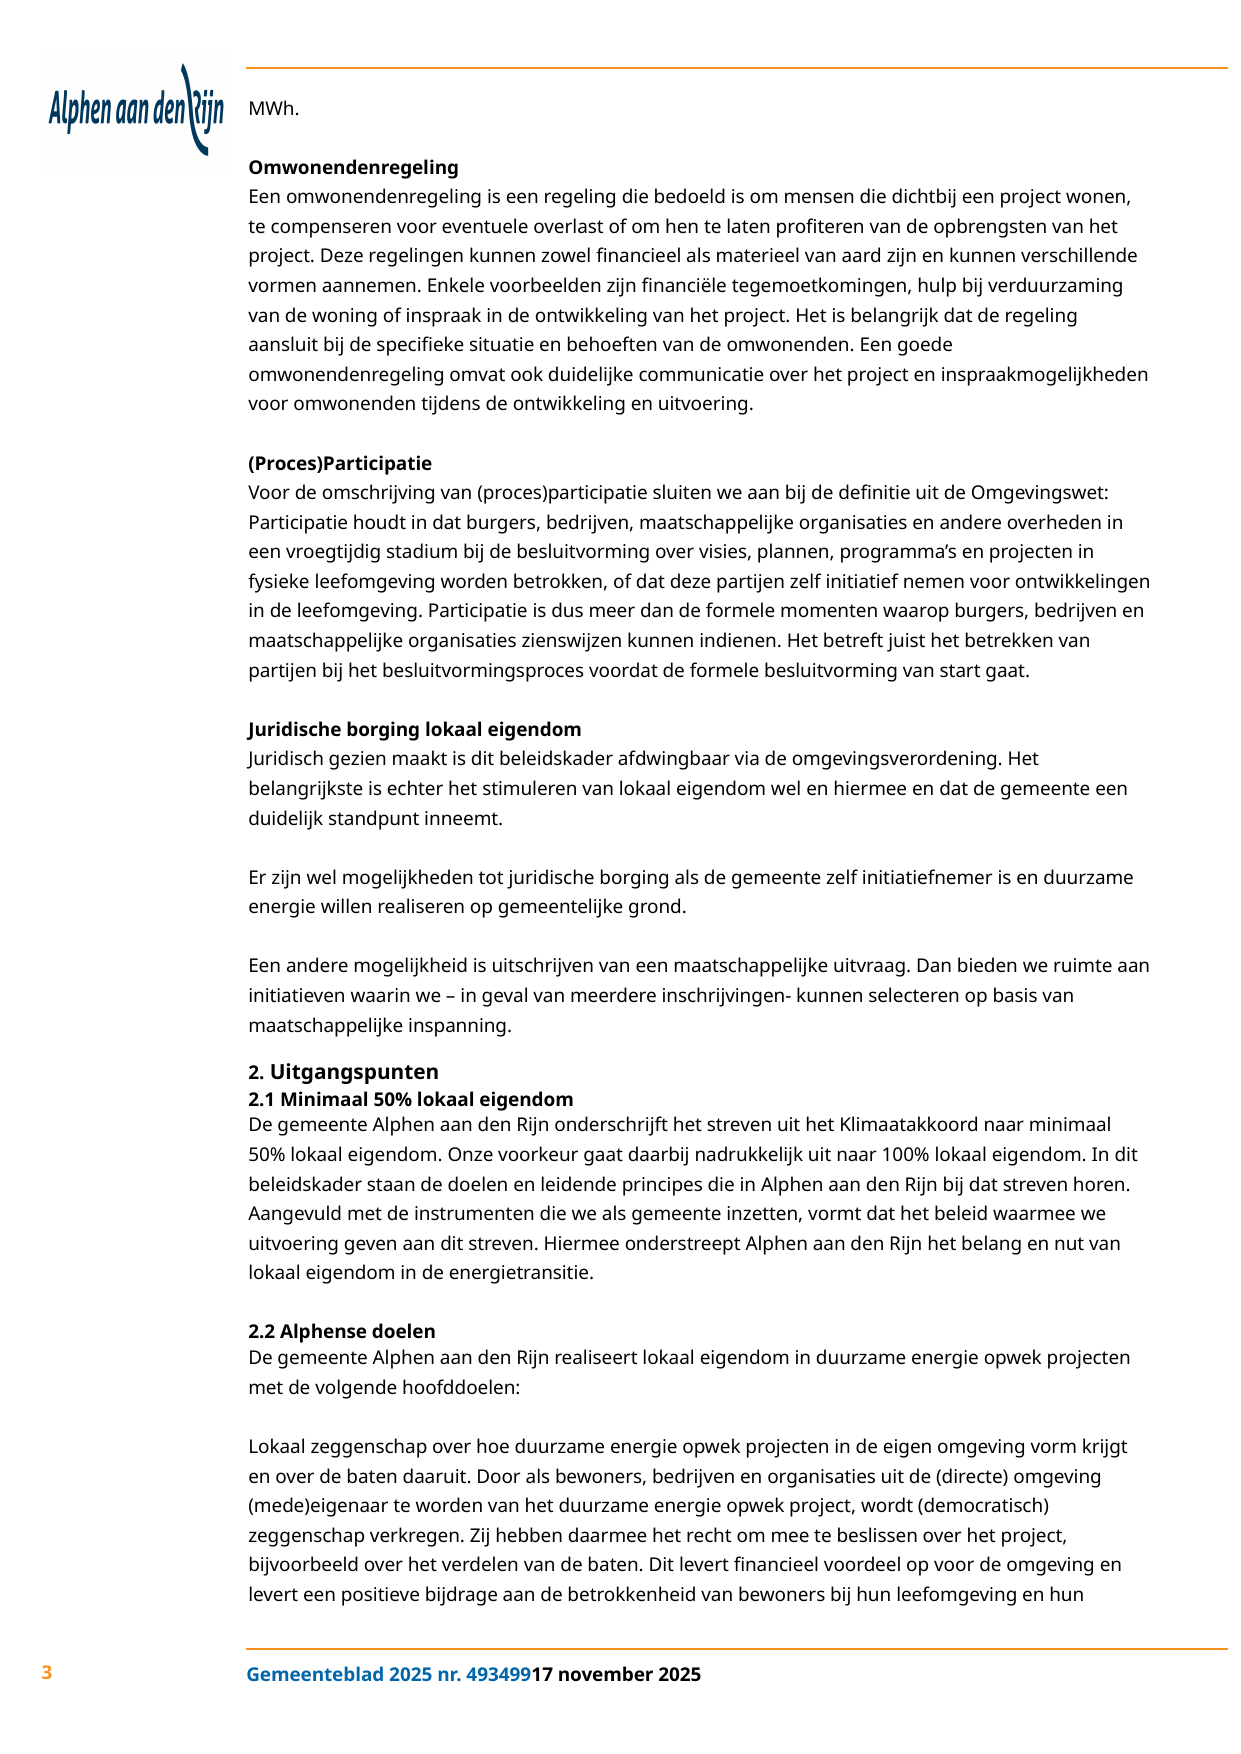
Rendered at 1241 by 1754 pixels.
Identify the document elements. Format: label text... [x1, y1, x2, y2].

text (Proces)Participatie [248, 450, 1152, 476]
text 2. Uitgangspunten [248, 1057, 1152, 1086]
text MWh. [248, 95, 1152, 121]
text Juridische borging lokaal eigendom [248, 716, 1152, 742]
text Voor de omschrijving van (proces)participatie sluiten we aan bij de definitie uit de Omgevingswet: Participatie houdt in dat burgers, bedrijven, maatschappelijke organisaties en andere overheden in een vroegtijdig stadium bij de besluitvorming over visies, plannen, programma’s en projecten in fysieke leefomgeving worden betrokken, of dat deze partijen zelf initiatief nemen voor ontwikkelingen in de leefomgeving. Participatie is dus meer dan de formele momenten waarop burgers, bedrijven en maatschappelijke organisaties zienswijzen kunnen indienen. Het betreft juist het betrekken van partijen bij het besluitvormingsproces voordat de formele besluitvorming van start gaat. [248, 479, 1152, 683]
text Er zijn wel mogelijkheden tot juridische borging als de gemeente zelf initiatiefnemer is en duurzame energie willen realiseren op gemeentelijke grond. [248, 864, 1152, 919]
text Juridisch gezien maakt is dit beleidskader afdwingbaar via de omgevingsverordening. Het belangrijkste is echter het stimuleren van lokaal eigendom wel en hiermee en dat de gemeente een duidelijk standpunt inneemt. [248, 746, 1152, 831]
text Een andere mogelijkheid is uitschrijven van een maatschappelijke uitvraag. Dan bieden we ruimte aan initiatieven waarin we – in geval van meerdere inschrijvingen- kunnen selecteren op basis van maatschappelijke inspanning. [248, 953, 1152, 1038]
text 2.2 Alphense doelen [248, 1319, 1152, 1344]
text Lokaal zeggenschap over hoe duurzame energie opwek projecten in de eigen omgeving vorm krijgt en over de baten daaruit. Door als bewoners, bedrijven en organisaties uit de (directe) omgeving (mede)eigenaar te worden van het duurzame energie opwek project, wordt (democratisch) zeggenschap verkregen. Zij hebben daarmee het recht om mee te beslissen over het project, bijvoorbeeld over het verdelen van de baten. Dit levert financieel voordeel op voor de omgeving en levert een positieve bijdrage aan de betrokkenheid van bewoners bij hun leefomgeving en hun [248, 1433, 1152, 1607]
text De gemeente Alphen aan den Rijn realiseert lokaal eigendom in duurzame energie opwek projecten met de volgende hoofddoelen: [248, 1344, 1152, 1400]
text Een omwonendenregeling is een regeling die bedoeld is om mensen die dichtbij een project wonen, te compenseren voor eventuele overlast of om hen te laten profiteren van de opbrengsten van het project. Deze regelingen kunnen zowel financieel als materieel van aard zijn en kunnen verschillende vormen aannemen. Enkele voorbeelden zijn financiële tegemoetkomingen, hulp bij verduurzaming van de woning of inspraak in de ontwikkeling van het project. Het is belangrijk dat de regeling aansluit bij de specifieke situatie en behoeften van de omwonenden. Een goede omwonendenregeling omvat ook duidelijke communicatie over het project en inspraakmogelijkheden voor omwonenden tijdens de ontwikkeling en uitvoering. [248, 183, 1152, 416]
picture [41, 47, 231, 172]
text De gemeente Alphen aan den Rijn onderschrijft het streven uit het Klimaatakkoord naar minimaal 50% lokaal eigendom. Onze voorkeur gaat daarbij nadrukkelijk uit naar 100% lokaal eigendom. In dit beleidskader staan de doelen en leidende principes die in Alphen aan den Rijn bij dat streven horen. Aangevuld met de instrumenten die we als gemeente inzetten, vormt dat het beleid waarmee we uitvoering geven aan dit streven. Hiermee onderstreept Alphen aan den Rijn het belang en nut van lokaal eigendom in de energietransitie. [248, 1112, 1152, 1285]
text Omwonendenregeling [248, 154, 1152, 180]
text 2.1 Minimaal 50% lokaal eigendom [248, 1086, 1152, 1112]
